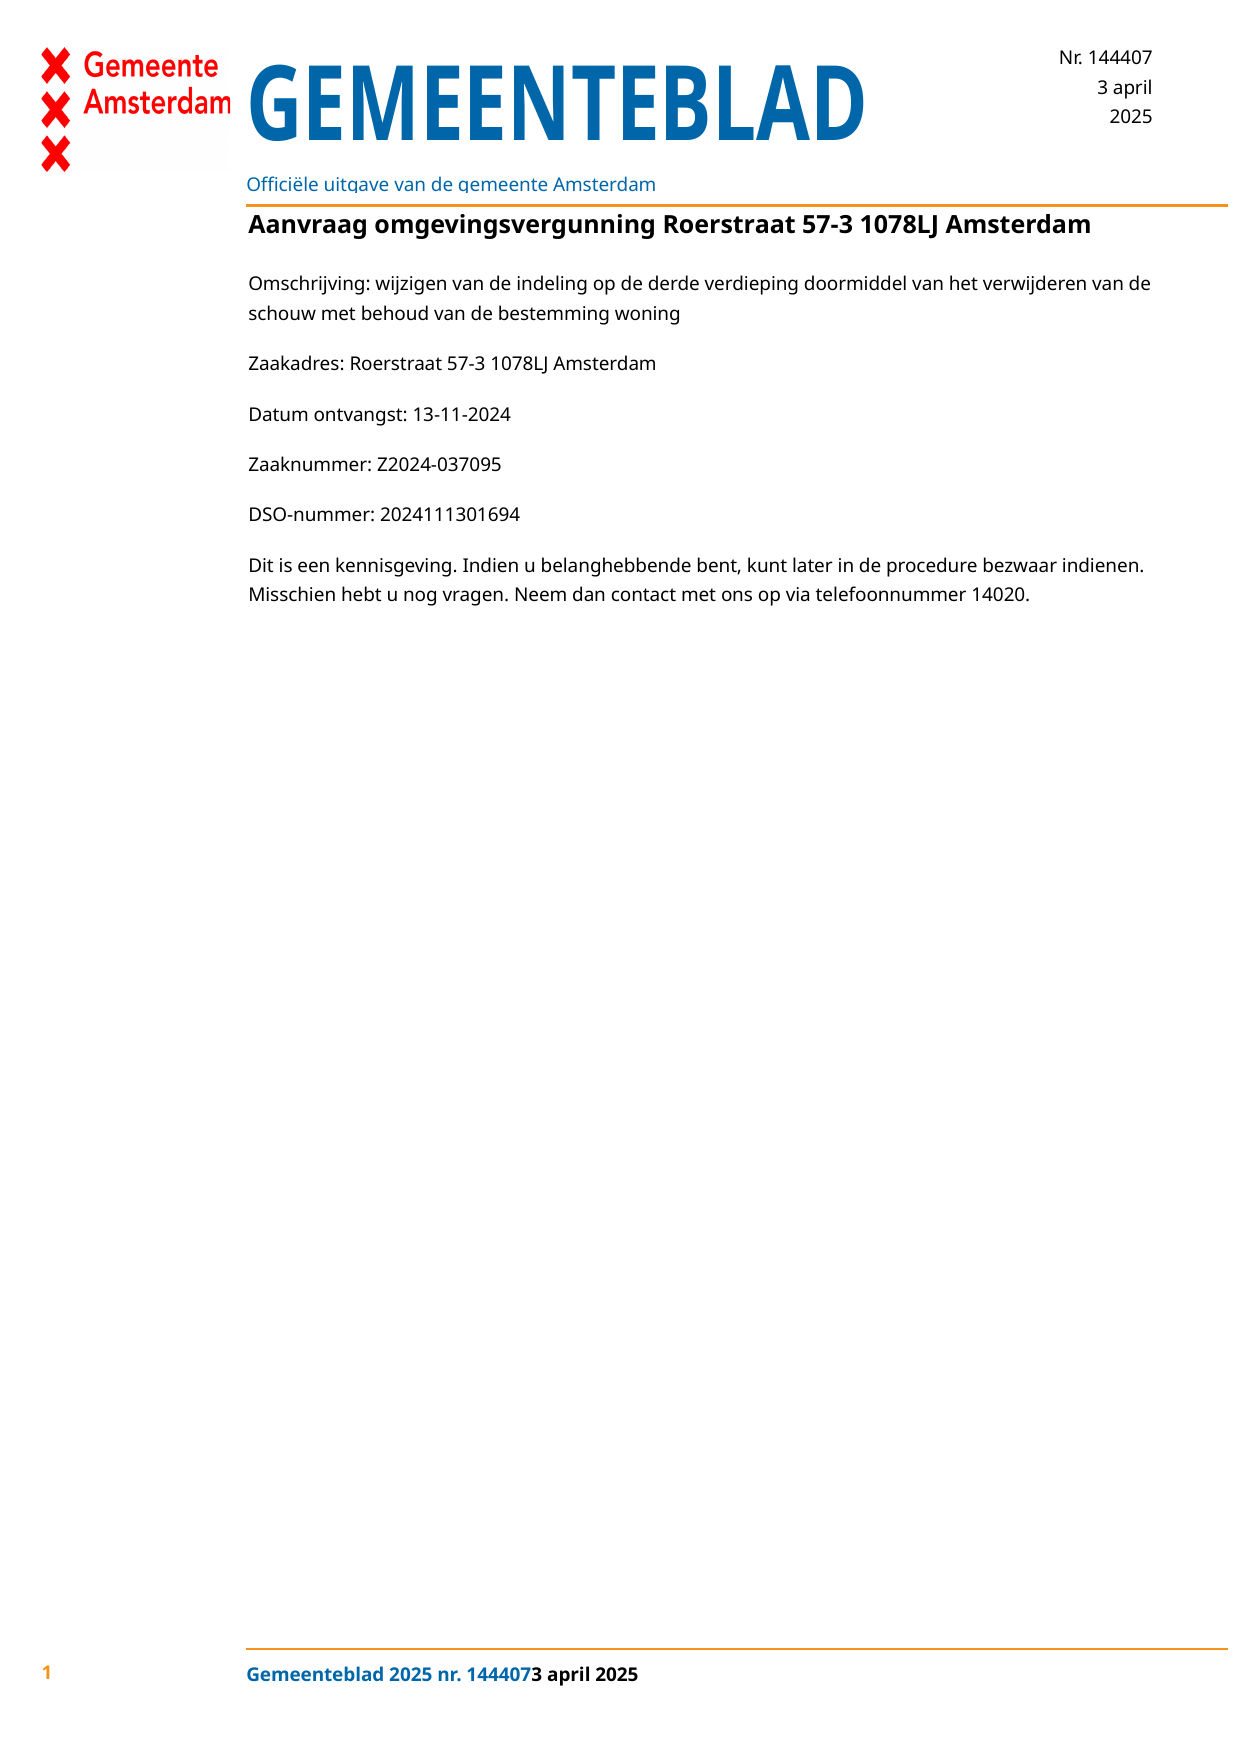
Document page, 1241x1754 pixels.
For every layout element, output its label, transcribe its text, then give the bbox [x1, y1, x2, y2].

text Zaaknummer: Z2024-037095 [248, 451, 1152, 477]
text Omschrijving: wijzigen van de indeling op de derde verdieping doormiddel van het verwijderen van de schouw met behoud van de bestemming woning [248, 270, 1152, 326]
picture [41, 47, 231, 172]
text Datum ontvangst: 13-11-2024 [248, 401, 1152, 426]
text Zaakadres: Roerstraat 57-3 1078LJ Amsterdam [248, 350, 1152, 376]
text DSO-nummer: 2024111301694 [248, 502, 1152, 527]
text Aanvraag omgevingsvergunning Roerstraat 57-3 1078LJ Amsterdam [248, 207, 1152, 241]
text Dit is een kennisgeving. Indien u belanghebbende bent, kunt later in de procedure bezwaar indienen. Misschien hebt u nog vragen. Neem dan contact met ons op via telefoonnummer 14020. [248, 552, 1152, 607]
